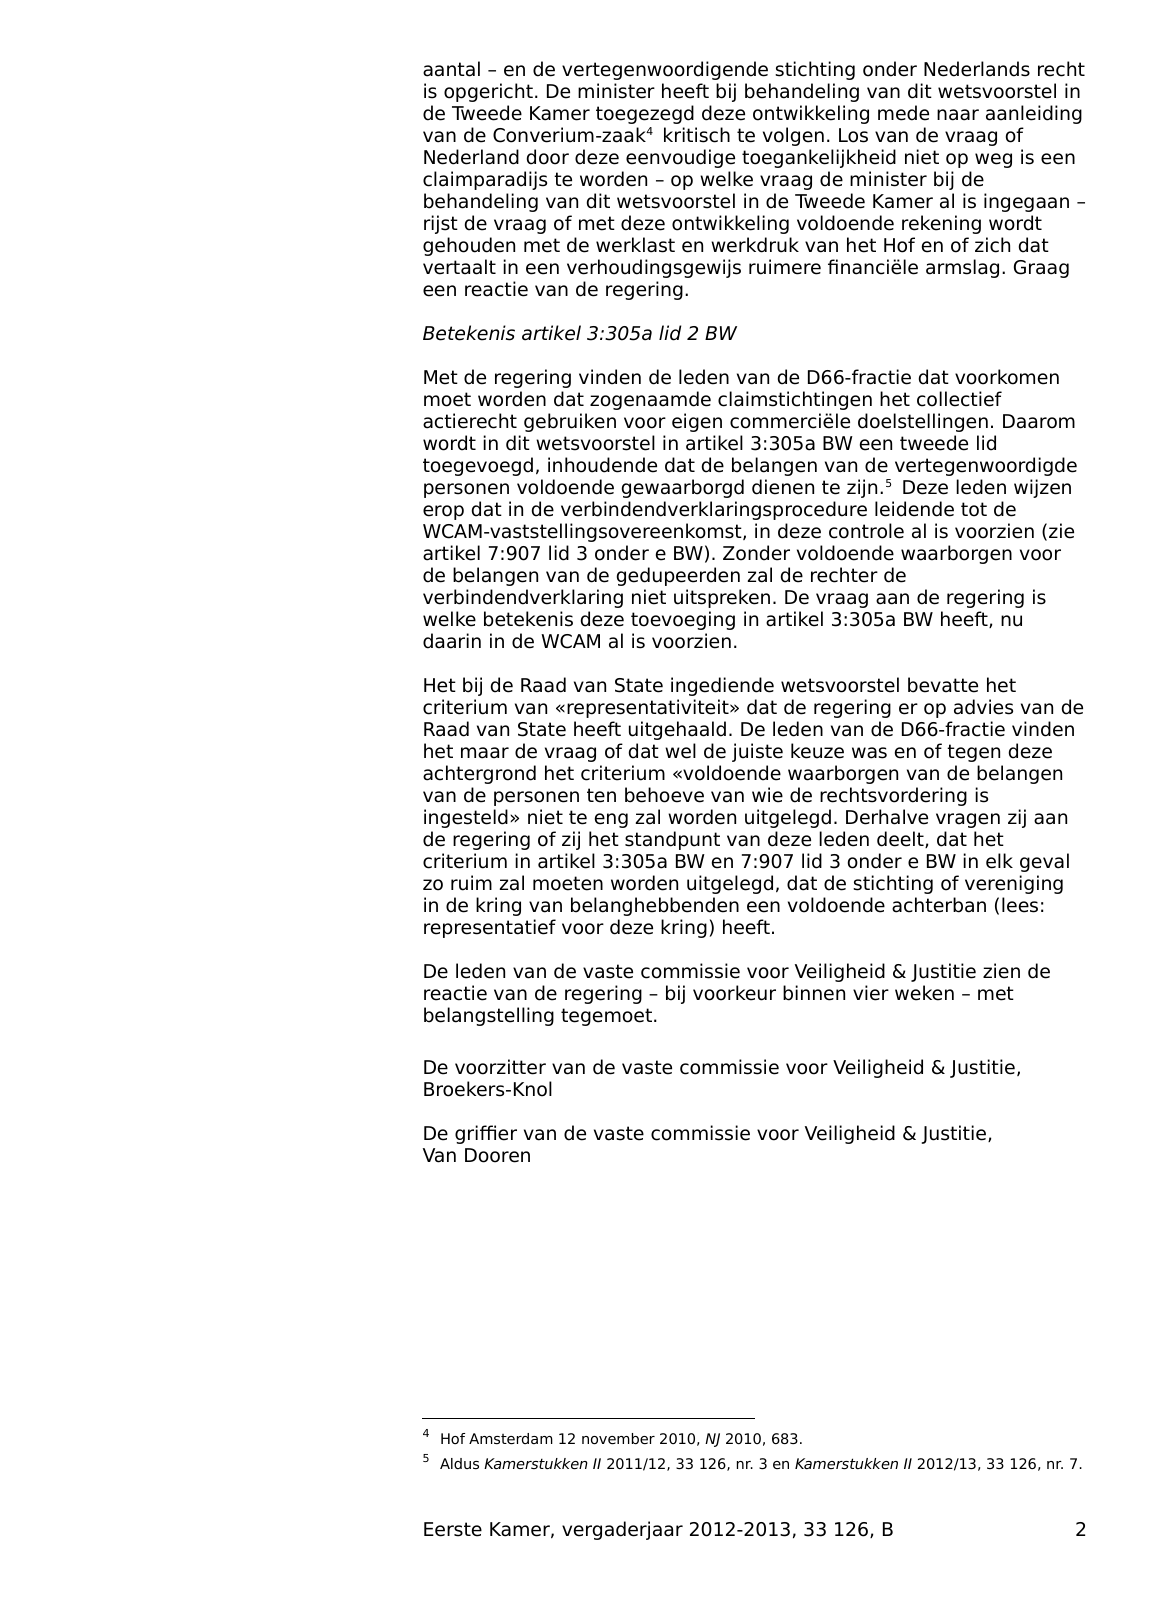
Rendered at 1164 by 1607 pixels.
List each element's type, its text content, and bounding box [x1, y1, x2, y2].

text Aldus Kamerstukken II 2011/12, 33 126, nr. 3 en Kamerstukken II 2012/13, 33 126, nr. 7. [422, 1452, 1087, 1474]
text Het bij de Raad van State ingediende wetsvoorstel bevatte het criterium van «representativiteit» dat de regering er op advies van de Raad van State heeft uitgehaald. De leden van de D66-fractie vinden het maar de vraag of dat wel de juiste keuze was en of tegen deze achtergrond het criterium «voldoende waarborgen van de belangen van de personen ten behoeve van wie de rechtsvordering is ingesteld» niet te eng zal worden uitgelegd. Derhalve vragen zij aan de regering of zij het standpunt van deze leden deelt, dat het criterium in artikel 3:305a BW en 7:907 lid 3 onder e BW in elk geval zo ruim zal moeten worden uitgelegd, dat de stichting of vereniging in de kring van belanghebbenden een voldoende achterban (lees: representatief voor deze kring) heeft. [422, 675, 1087, 939]
text De griffier van de vaste commissie voor Veiligheid & Justitie, Van Dooren [422, 1123, 1087, 1167]
text Met de regering vinden de leden van de D66-fractie dat voorkomen moet worden dat zogenaamde claimstichtingen het collectief actierecht gebruiken voor eigen commerciële doelstellingen. Daarom wordt in dit wetsvoorstel in artikel 3:305a BW een tweede lid toegevoegd, inhoudende dat de belangen van de vertegenwoordigde personen voldoende gewaarborgd dienen te zijn. Deze leden wijzen erop dat in de verbindendverklaringsprocedure leidende tot de WCAM-vaststellingsovereenkomst, in deze controle al is voorzien (zie artikel 7:907 lid 3 onder e BW). Zonder voldoende waarborgen voor de belangen van de gedupeerden zal de rechter de verbindendverklaring niet uitspreken. De vraag aan de regering is welke betekenis deze toevoeging in artikel 3:305a BW heeft, nu daarin in de WCAM al is voorzien. [422, 367, 1087, 653]
text De leden van de vaste commissie voor Veiligheid & Justitie zien de reactie van de regering – bij voorkeur binnen vier weken – met belangstelling tegemoet. [422, 961, 1087, 1027]
text aantal – en de vertegenwoordigende stichting onder Nederlands recht is opgericht. De minister heeft bij behandeling van dit wetsvoorstel in de Tweede Kamer toegezegd deze ontwikkeling mede naar aanleiding van de Converium-zaak kritisch te volgen. Los van de vraag of Nederland door deze eenvoudige toegankelijkheid niet op weg is een claimparadijs te worden – op welke vraag de minister bij de behandeling van dit wetsvoorstel in de Tweede Kamer al is ingegaan – rijst de vraag of met deze ontwikkeling voldoende rekening wordt gehouden met de werklast en werkdruk van het Hof en of zich dat vertaalt in een verhoudingsgewijs ruimere financiële armslag. Graag een reactie van de regering. [422, 59, 1087, 301]
text Hof Amsterdam 12 november 2010, NJ 2010, 683. [422, 1427, 1087, 1449]
subtitle Betekenis artikel 3:305a lid 2 BW [422, 323, 1087, 345]
text De voorzitter van de vaste commissie voor Veiligheid & Justitie, Broekers-Knol [422, 1057, 1087, 1101]
